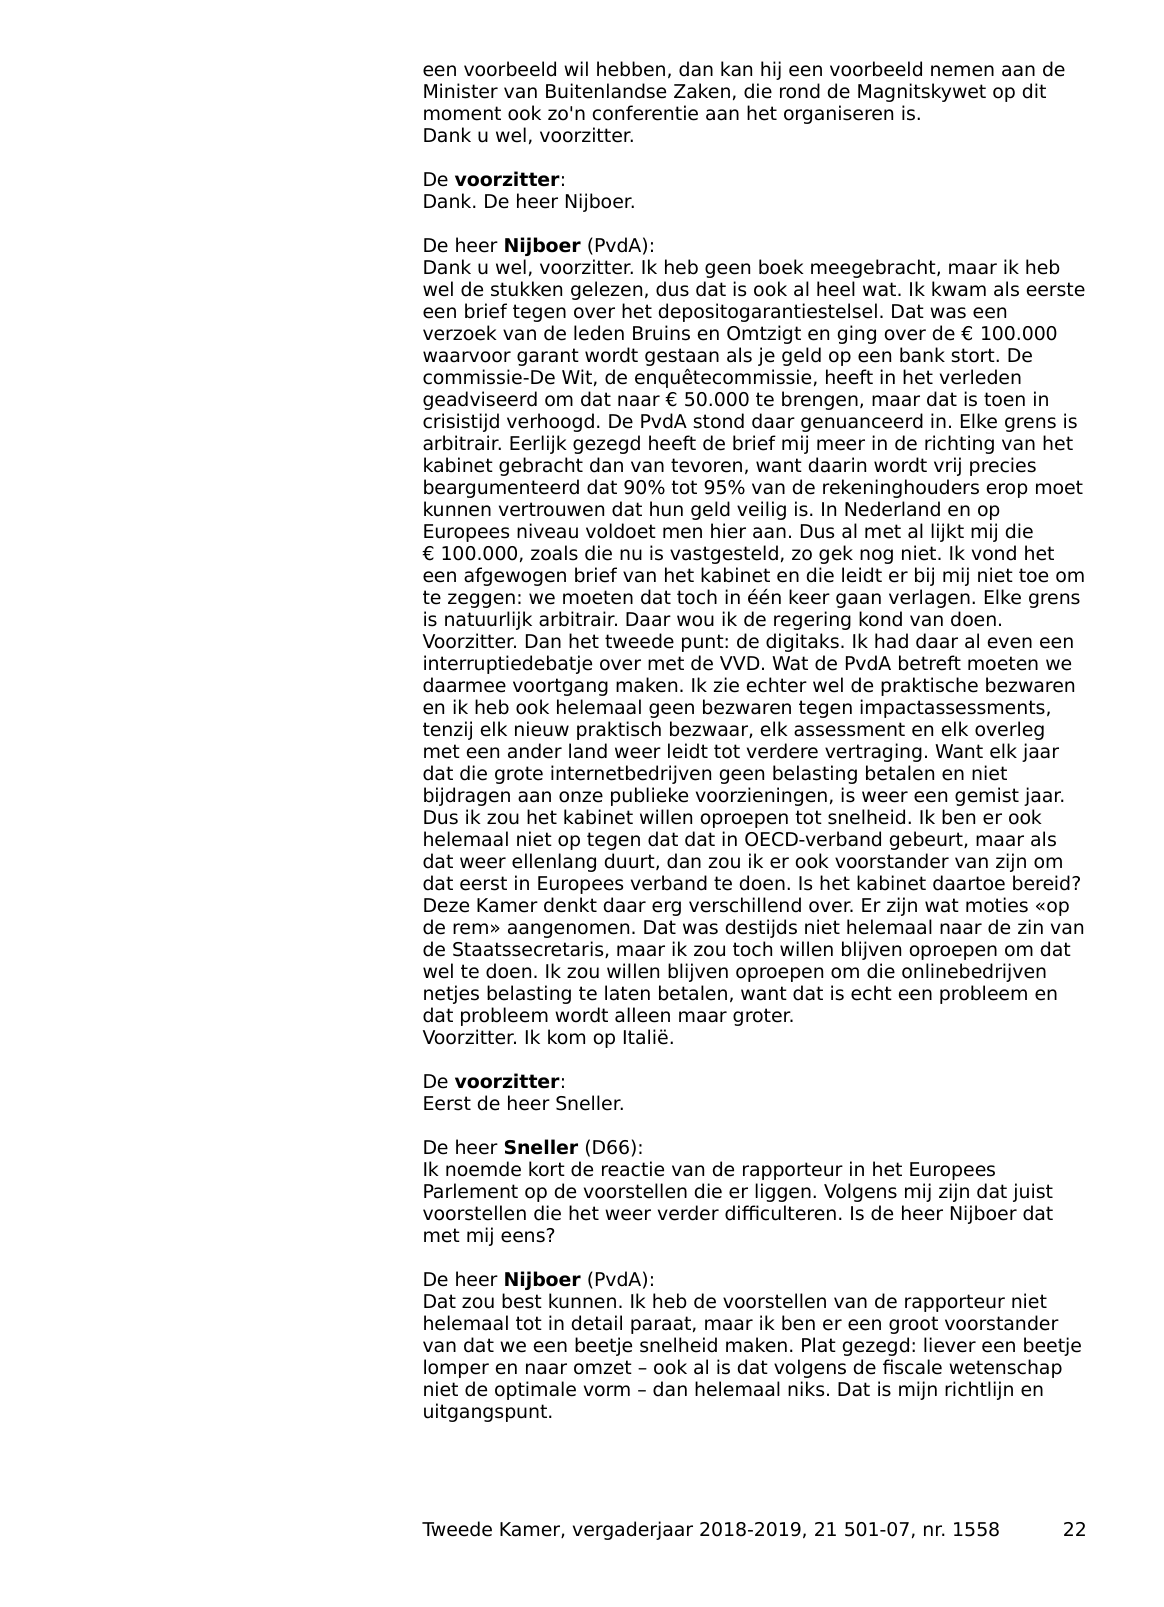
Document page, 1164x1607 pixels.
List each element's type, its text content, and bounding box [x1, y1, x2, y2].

text een voorbeeld wil hebben, dan kan hij een voorbeeld nemen aan de Minister van Buitenlandse Zaken, die rond de Magnitskywet op dit moment ook zo'n conferentie aan het organiseren is. [422, 59, 1087, 125]
text Dank. De heer Nijboer. [422, 191, 1087, 213]
text De voorzitter: [422, 169, 1087, 191]
text De heer Nijboer (PvdA): [422, 1269, 1087, 1291]
text Ik noemde kort de reactie van de rapporteur in het Europees Parlement op de voorstellen die er liggen. Volgens mij zijn dat juist voorstellen die het weer verder difficulteren. Is de heer Nijboer dat met mij eens? [422, 1159, 1087, 1247]
text Dat zou best kunnen. Ik heb de voorstellen van de rapporteur niet helemaal tot in detail paraat, maar ik ben er een groot voorstander van dat we een beetje snelheid maken. Plat gezegd: liever een beetje lomper en naar omzet – ook al is dat volgens de fiscale wetenschap niet de optimale vorm – dan helemaal niks. Dat is mijn richtlijn en uitgangspunt. [422, 1291, 1087, 1423]
text Dank u wel, voorzitter. Ik heb geen boek meegebracht, maar ik heb wel de stukken gelezen, dus dat is ook al heel wat. Ik kwam als eerste een brief tegen over het depositogarantiestelsel. Dat was een verzoek van de leden Bruins en Omtzigt en ging over de € 100.000 waarvoor garant wordt gestaan als je geld op een bank stort. De commissie-De Wit, de enquêtecommissie, heeft in het verleden geadviseerd om dat naar € 50.000 te brengen, maar dat is toen in crisistijd verhoogd. De PvdA stond daar genuanceerd in. Elke grens is arbitrair. Eerlijk gezegd heeft de brief mij meer in de richting van het kabinet gebracht dan van tevoren, want daarin wordt vrij precies beargumenteerd dat 90% tot 95% van de rekeninghouders erop moet kunnen vertrouwen dat hun geld veilig is. In Nederland en op Europees niveau voldoet men hier aan. Dus al met al lijkt mij die € 100.000, zoals die nu is vastgesteld, zo gek nog niet. Ik vond het een afgewogen brief van het kabinet en die leidt er bij mij niet toe om te zeggen: we moeten dat toch in één keer gaan verlagen. Elke grens is natuurlijk arbitrair. Daar wou ik de regering kond van doen. [422, 257, 1087, 631]
text De voorzitter: [422, 1071, 1087, 1093]
text Voorzitter. Ik kom op Italië. [422, 1027, 1087, 1048]
text De heer Sneller (D66): [422, 1137, 1087, 1159]
text De heer Nijboer (PvdA): [422, 235, 1087, 257]
text Eerst de heer Sneller. [422, 1093, 1087, 1115]
text Voorzitter. Dan het tweede punt: de digitaks. Ik had daar al even een interruptiedebatje over met de VVD. Wat de PvdA betreft moeten we daarmee voortgang maken. Ik zie echter wel de praktische bezwaren en ik heb ook helemaal geen bezwaren tegen impactassessments, tenzij elk nieuw praktisch bezwaar, elk assessment en elk overleg met een ander land weer leidt tot verdere vertraging. Want elk jaar dat die grote internetbedrijven geen belasting betalen en niet bijdragen aan onze publieke voorzieningen, is weer een gemist jaar. Dus ik zou het kabinet willen oproepen tot snelheid. Ik ben er ook helemaal niet op tegen dat dat in OECD-verband gebeurt, maar als dat weer ellenlang duurt, dan zou ik er ook voorstander van zijn om dat eerst in Europees verband te doen. Is het kabinet daartoe bereid? Deze Kamer denkt daar erg verschillend over. Er zijn wat moties «op de rem» aangenomen. Dat was destijds niet helemaal naar de zin van de Staatssecretaris, maar ik zou toch willen blijven oproepen om dat wel te doen. Ik zou willen blijven oproepen om die onlinebedrijven netjes belasting te laten betalen, want dat is echt een probleem en dat probleem wordt alleen maar groter. [422, 631, 1087, 1027]
text Dank u wel, voorzitter. [422, 125, 1087, 147]
